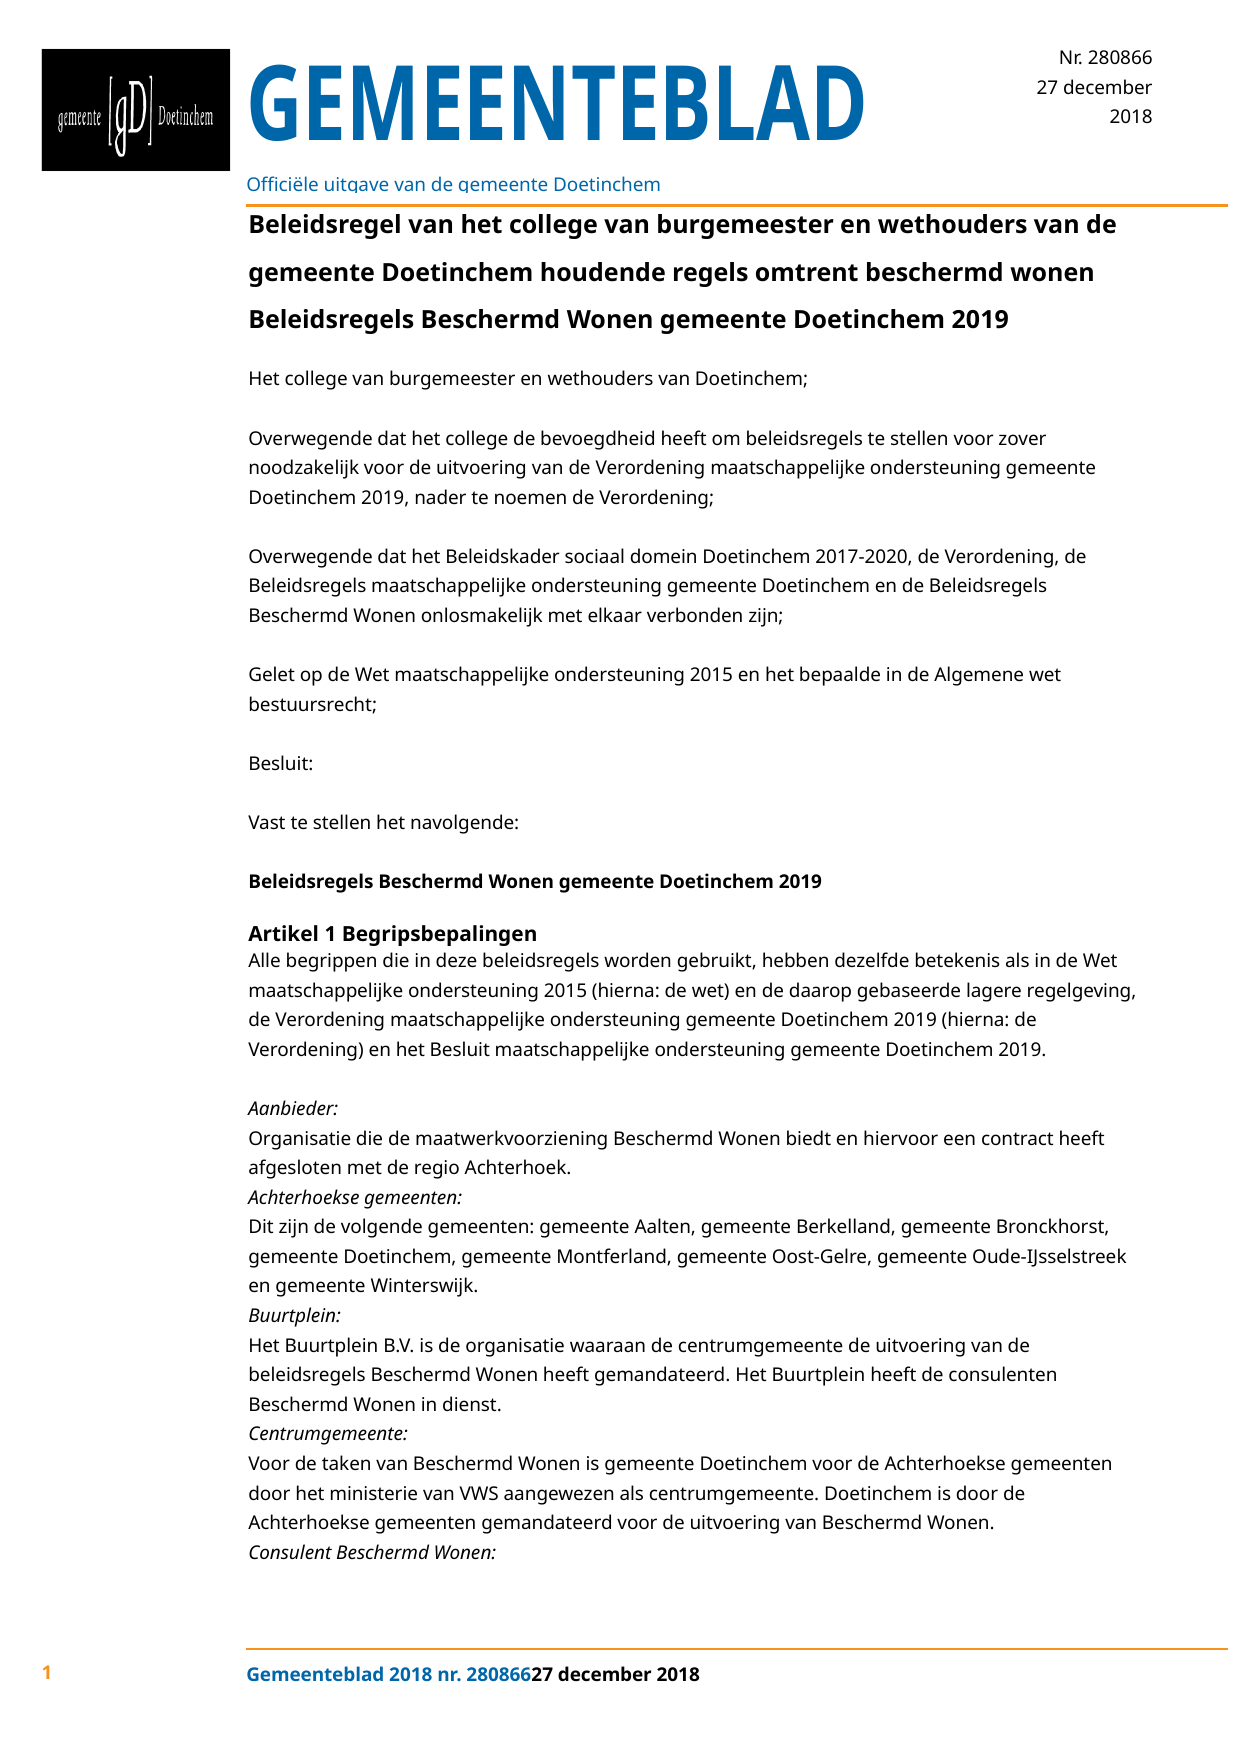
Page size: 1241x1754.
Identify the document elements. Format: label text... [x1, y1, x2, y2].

text Artikel 1 Begripsbepalingen [248, 919, 1152, 947]
text Beleidsregels Beschermd Wonen gemeente Doetinchem 2019 [248, 868, 1152, 894]
text Besluit: [248, 750, 1152, 776]
text Organisatie die de maatwerkvoorziening Beschermd Wonen biedt en hiervoor een contract heeft afgesloten met de regio Achterhoek. [248, 1125, 1152, 1180]
text Het Buurtplein B.V. is de organisatie waaraan de centrumgemeente de uitvoering van de beleidsregels Beschermd Wonen heeft gemandateerd. Het Buurtplein heeft de consulenten Beschermd Wonen in dienst. [248, 1332, 1152, 1417]
text Achterhoekse gemeenten: [248, 1184, 1152, 1210]
text Overwegende dat het Beleidskader sociaal domein Doetinchem 2017-2020, de Verordening, de Beleidsregels maatschappelijke ondersteuning gemeente Doetinchem en de Beleidsregels Beschermd Wonen onlosmakelijk met elkaar verbonden zijn; [248, 543, 1152, 628]
text Voor de taken van Beschermd Wonen is gemeente Doetinchem voor de Achterhoekse gemeenten door het ministerie van VWS aangewezen als centrumgemeente. Doetinchem is door de Achterhoekse gemeenten gemandateerd voor de uitvoering van Beschermd Wonen. [248, 1450, 1152, 1535]
text Overwegende dat het college de bevoegdheid heeft om beleidsregels te stellen voor zover noodzakelijk voor de uitvoering van de Verordening maatschappelijke ondersteuning gemeente Doetinchem 2019, nader te noemen de Verordening; [248, 425, 1152, 509]
text Aanbieder: [248, 1095, 1152, 1121]
text Het college van burgemeester en wethouders van Doetinchem; [248, 366, 1152, 391]
text Alle begrippen die in deze beleidsregels worden gebruikt, hebben dezelfde betekenis als in de Wet maatschappelijke ondersteuning 2015 (hierna: de wet) en de daarop gebaseerde lagere regelgeving, de Verordening maatschappelijke ondersteuning gemeente Doetinchem 2019 (hierna: de Verordening) en het Besluit maatschappelijke ondersteuning gemeente Doetinchem 2019. [248, 947, 1152, 1062]
text Dit zijn de volgende gemeenten: gemeente Aalten, gemeente Berkelland, gemeente Bronckhorst, gemeente Doetinchem, gemeente Montferland, gemeente Oost-Gelre, gemeente Oude-IJsselstreek en gemeente Winterswijk. [248, 1213, 1152, 1298]
text Consulent Beschermd Wonen: [248, 1539, 1152, 1565]
text Vast te stellen het navolgende: [248, 809, 1152, 835]
text Buurtplein: [248, 1302, 1152, 1328]
text Beleidsregel van het college van burgemeester en wethouders van de gemeente Doetinchem houdende regels omtrent beschermd wonen Beleidsregels Beschermd Wonen gemeente Doetinchem 2019 [248, 207, 1152, 336]
text Gelet op de Wet maatschappelijke ondersteuning 2015 en het bepaalde in de Algemene wet bestuursrecht; [248, 661, 1152, 717]
picture [41, 47, 231, 172]
text Centrumgemeente: [248, 1421, 1152, 1446]
